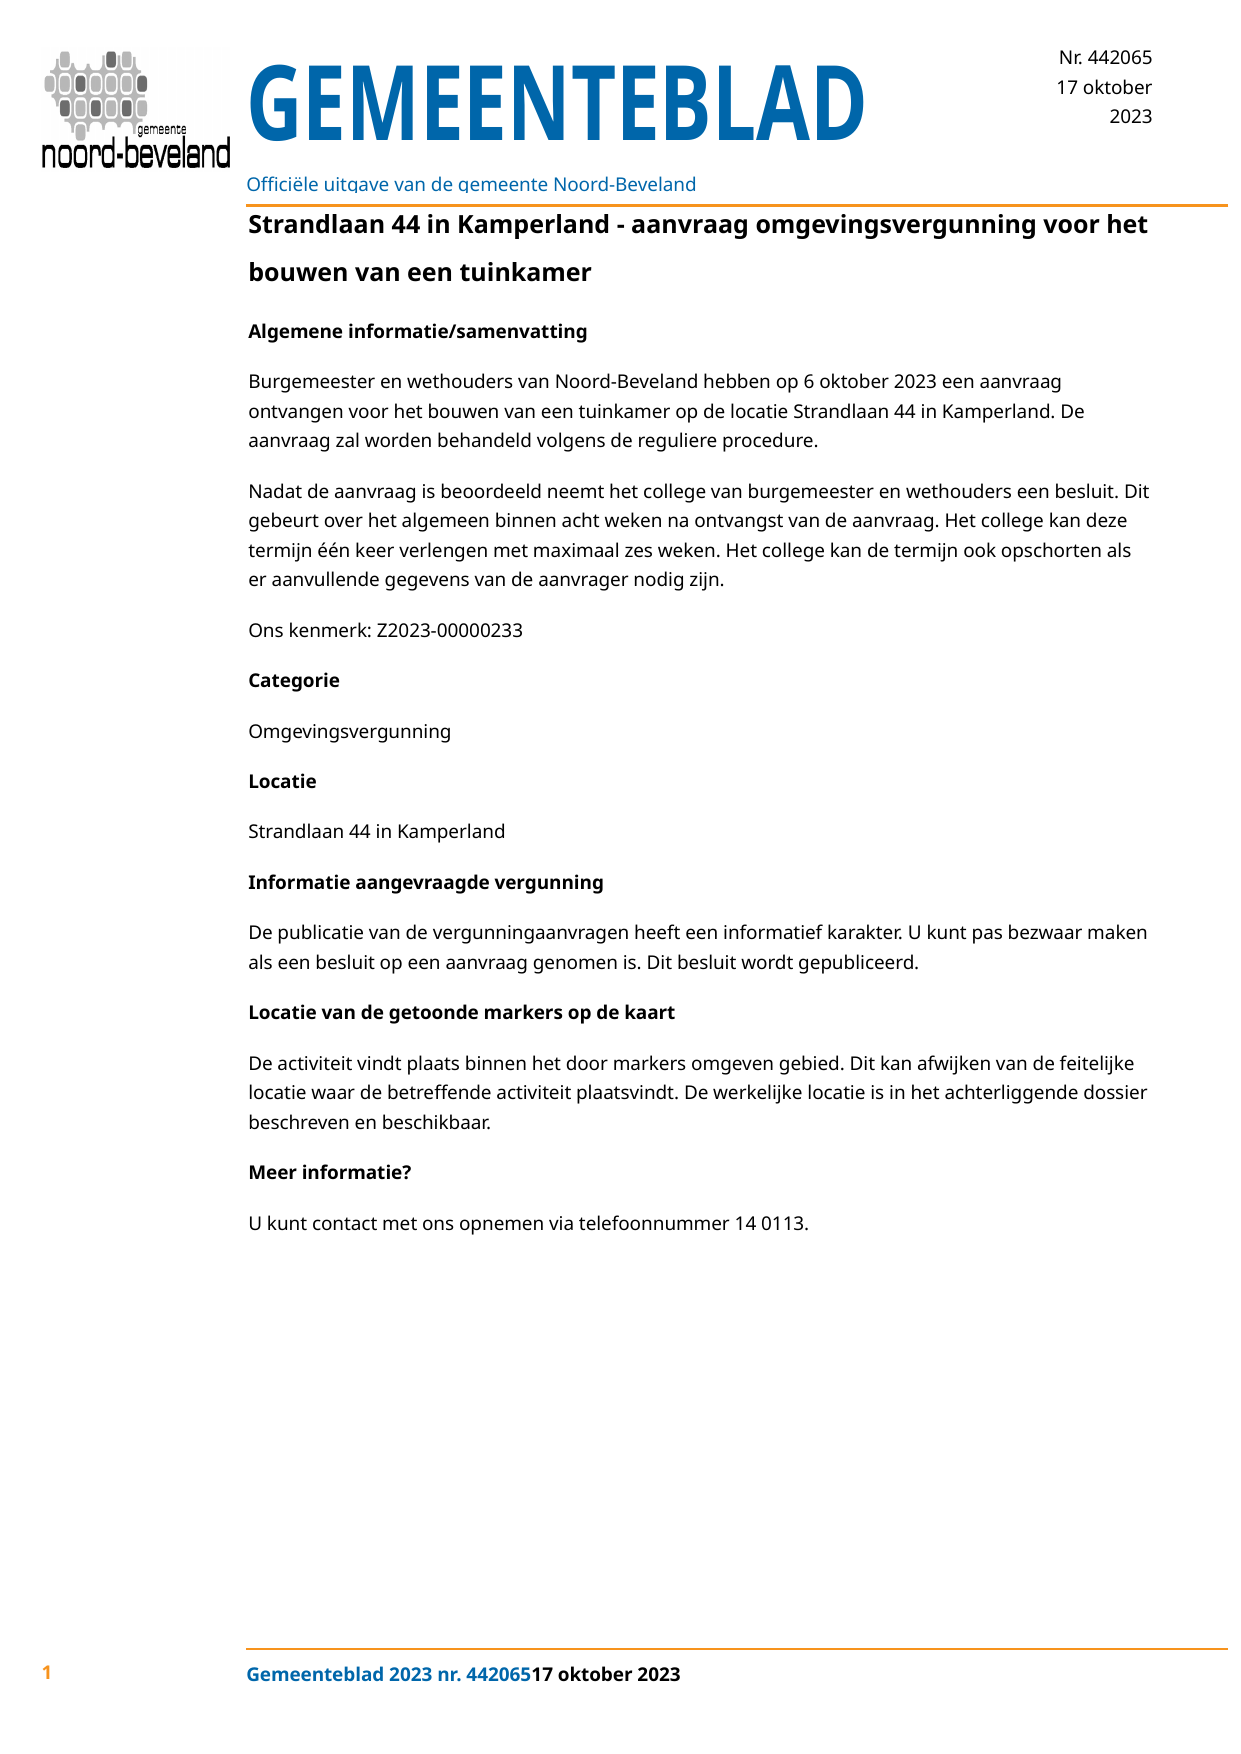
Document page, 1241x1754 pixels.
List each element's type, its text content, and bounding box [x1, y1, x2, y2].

text Strandlaan 44 in Kamperland - aanvraag omgevingsvergunning voor het bouwen van een tuinkamer [248, 207, 1152, 288]
picture [41, 47, 231, 172]
text De activiteit vindt plaats binnen het door markers omgeven gebied. Dit kan afwijken van de feitelijke locatie waar de betreffende activiteit plaatsvindt. De werkelijke locatie is in het achterliggende dossier beschreven en beschikbaar. [248, 1050, 1152, 1135]
text De publicatie van de vergunningaanvragen heeft een informatief karakter. U kunt pas bezwaar maken als een besluit op een aanvraag genomen is. Dit besluit wordt gepubliceerd. [248, 919, 1152, 975]
text Categorie [248, 667, 1152, 693]
text Locatie van de getoonde markers op de kaart [248, 999, 1152, 1025]
text U kunt contact met ons opnemen via telefoonnummer 14 0113. [248, 1210, 1152, 1236]
text Omgevingsvergunning [248, 718, 1152, 744]
text Nadat de aanvraag is beoordeeld neemt het college van burgemeester en wethouders een besluit. Dit gebeurt over het algemeen binnen acht weken na ontvangst van de aanvraag. Het college kan deze termijn één keer verlengen met maximaal zes weken. Het college kan de termijn ook opschorten als er aanvullende gegevens van de aanvrager nodig zijn. [248, 478, 1152, 592]
text Burgemeester en wethouders van Noord-Beveland hebben op 6 oktober 2023 een aanvraag ontvangen voor het bouwen van een tuinkamer op de locatie Strandlaan 44 in Kamperland. De aanvraag zal worden behandeld volgens de reguliere procedure. [248, 368, 1152, 453]
text Strandlaan 44 in Kamperland [248, 819, 1152, 844]
text Locatie [248, 768, 1152, 794]
text Ons kenmerk: Z2023-00000233 [248, 617, 1152, 643]
text Algemene informatie/samenvatting [248, 318, 1152, 344]
text Informatie aangevraagde vergunning [248, 869, 1152, 895]
text Meer informatie? [248, 1159, 1152, 1185]
